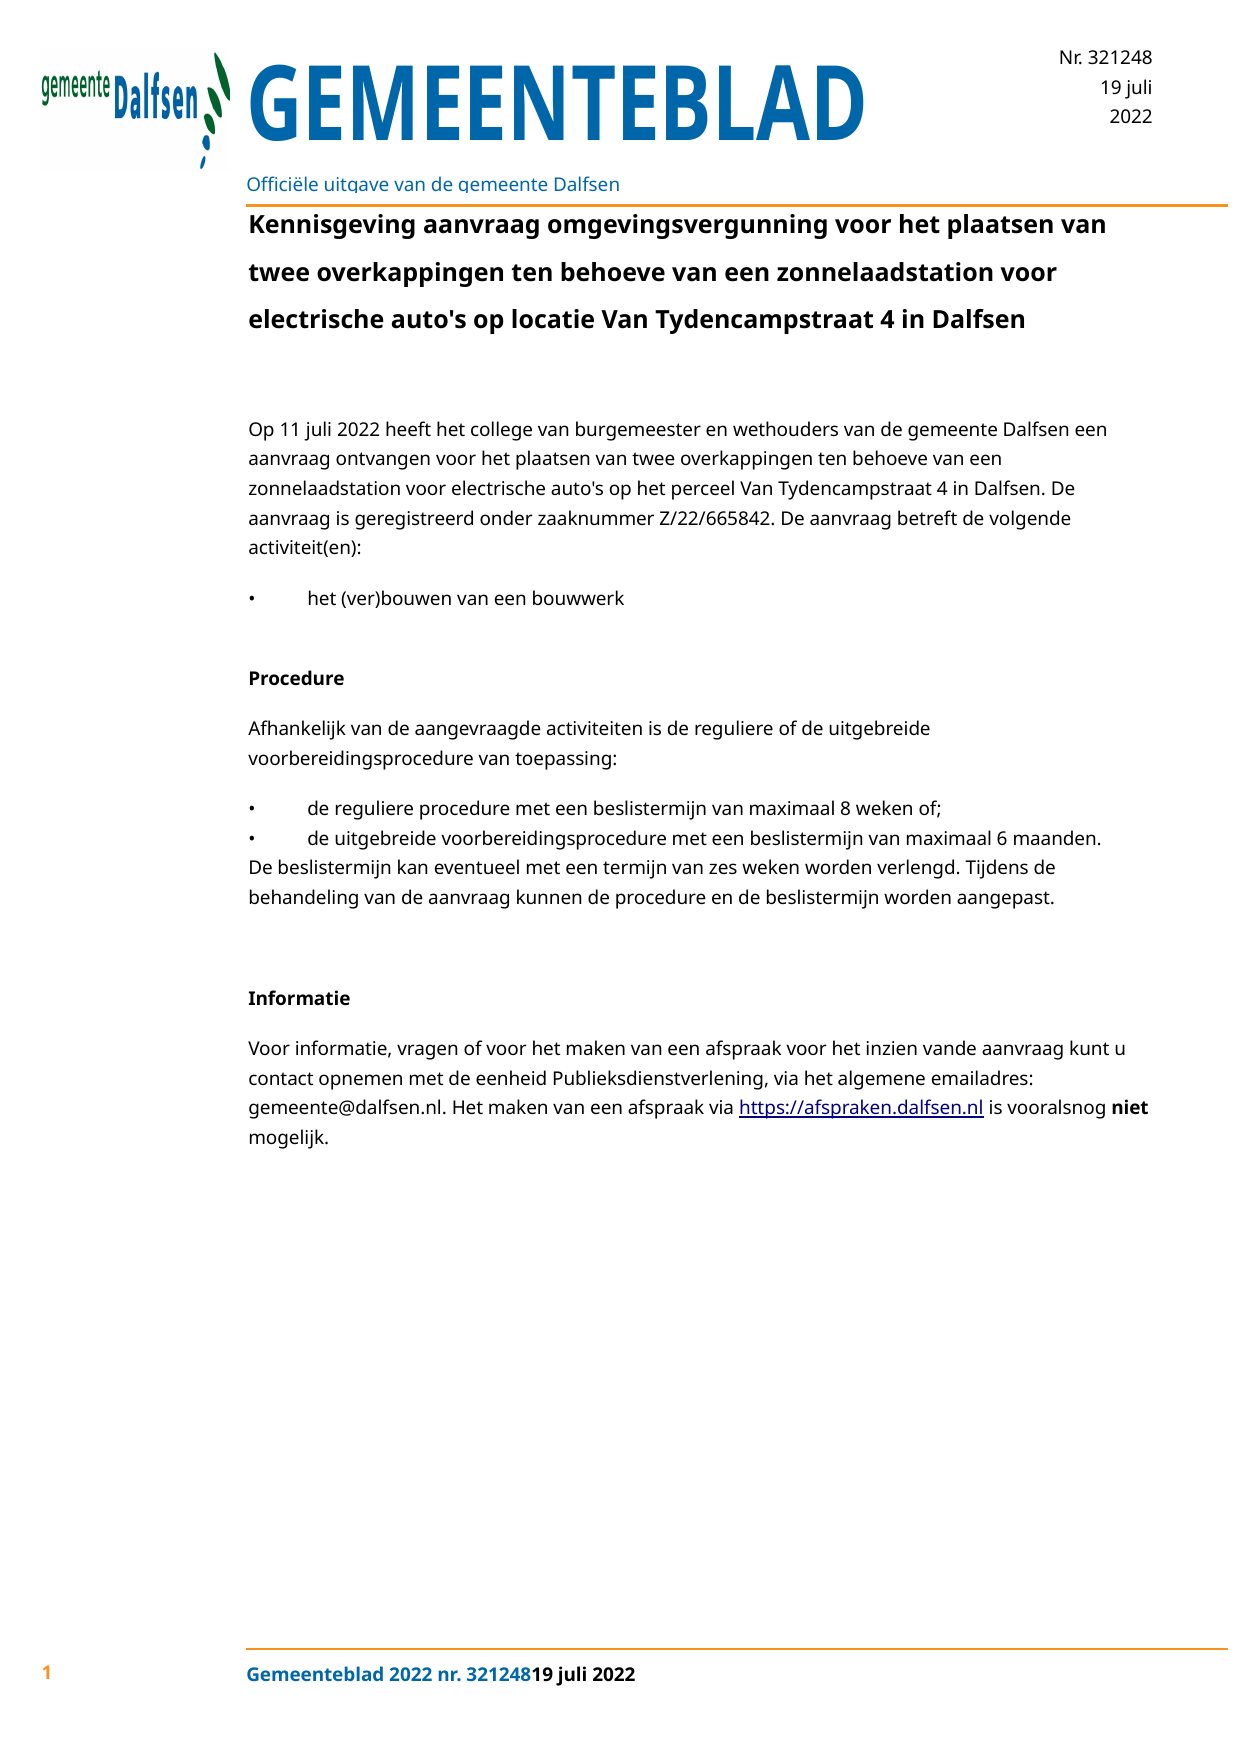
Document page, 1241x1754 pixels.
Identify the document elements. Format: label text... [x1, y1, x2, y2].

list de reguliere procedure met een beslistermijn van maximaal 8 weken of; [248, 795, 1152, 821]
picture [41, 47, 231, 172]
text Afhankelijk van de aangevraagde activiteiten is de reguliere of de uitgebreide voorbereidingsprocedure van toepassing: [248, 715, 1152, 770]
text De beslistermijn kan eventueel met een termijn van zes weken worden verlengd. Tijdens de behandeling van de aanvraag kunnen de procedure en de beslistermijn worden aangepast. [248, 854, 1152, 909]
text Voor informatie, vragen of voor het maken van een afspraak voor het inzien vande aanvraag kunt u contact opnemen met de eenheid Publieksdienstverlening, via het algemene emailadres: gemeente@dalfsen.nl. Het maken van een afspraak via https://afspraken.dalfsen.nl is vooralsnog niet mogelijk. [248, 1035, 1152, 1149]
text Procedure [248, 665, 1152, 690]
list de uitgebreide voorbereidingsprocedure met een beslistermijn van maximaal 6 maanden. [248, 825, 1152, 850]
text Op 11 juli 2022 heeft het college van burgemeester en wethouders van de gemeente Dalfsen een aanvraag ontvangen voor het plaatsen van twee overkappingen ten behoeve van een zonnelaadstation voor electrische auto's op het perceel Van Tydencampstraat 4 in Dalfsen. De aanvraag is geregistreerd onder zaaknummer Z/22/665842. De aanvraag betreft de volgende activiteit(en): [248, 416, 1152, 560]
list het (ver)bouwen van een bouwwerk [248, 585, 1152, 610]
text Informatie [248, 985, 1152, 1010]
text Kennisgeving aanvraag omgevingsvergunning voor het plaatsen van twee overkappingen ten behoeve van een zonnelaadstation voor electrische auto's op locatie Van Tydencampstraat 4 in Dalfsen [248, 207, 1152, 336]
